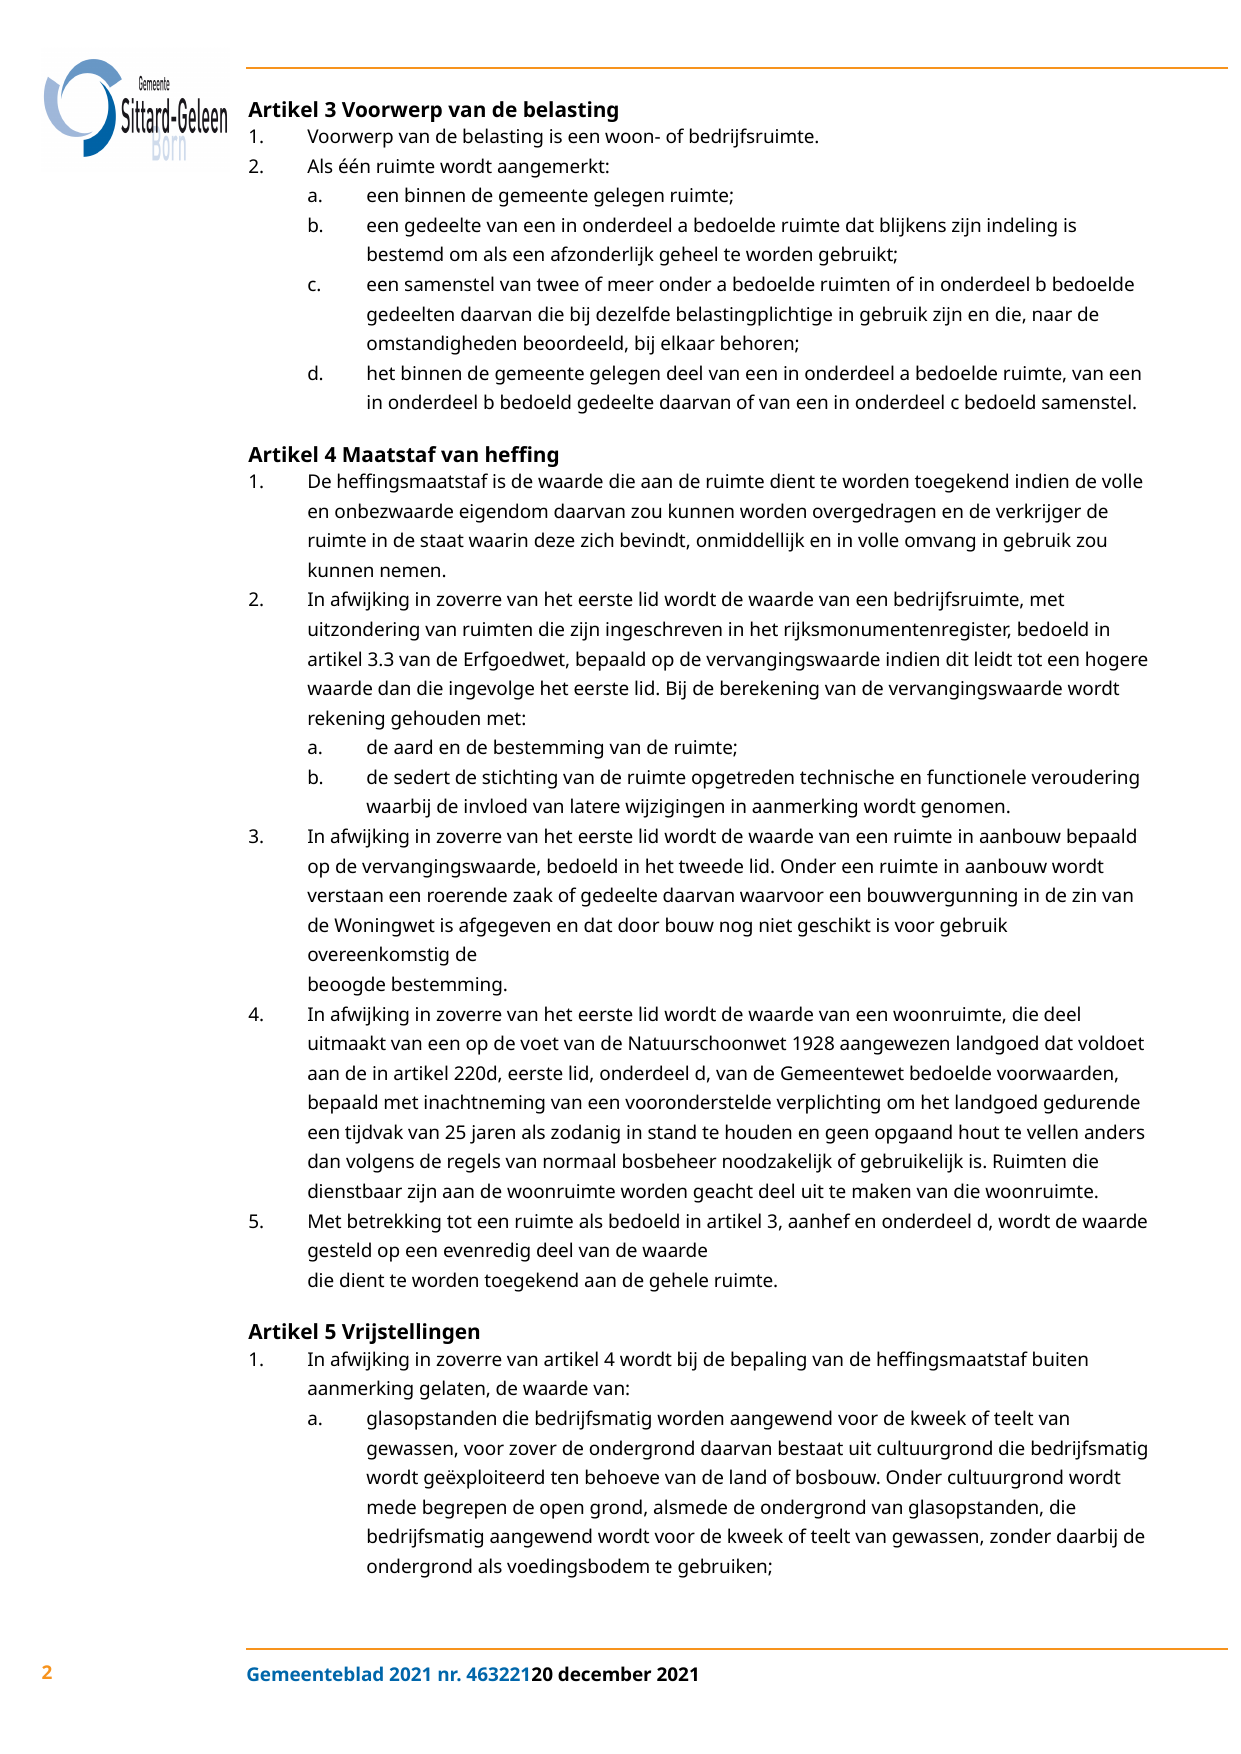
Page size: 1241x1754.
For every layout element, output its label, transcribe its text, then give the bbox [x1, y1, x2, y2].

list In afwijking in zoverre van het eerste lid wordt de waarde van een bedrijfsruimte, met uitzondering van ruimten die zijn ingeschreven in het rijksmonumentenregister, bedoeld in artikel 3.3 van de Erfgoedwet, bepaald op de vervangingswaarde indien dit leidt tot een hogere waarde dan die ingevolge het eerste lid. Bij de berekening van de vervangingswaarde wordt rekening gehouden met: [248, 587, 1152, 731]
list de sedert de stichting van de ruimte opgetreden technische en functionele veroudering waarbij de invloed van latere wijzigingen in aanmerking wordt genomen. [307, 764, 1152, 819]
list een binnen de gemeente gelegen ruimte; [307, 182, 1152, 208]
list Voorwerp van de belasting is een woon- of bedrijfsruimte. [248, 123, 1152, 149]
list een samenstel van twee of meer onder a bedoelde ruimten of in onderdeel b bedoelde gedeelten daarvan die bij dezelfde belastingplichtige in gebruik zijn en die, naar de omstandigheden beoordeeld, bij elkaar behoren; [307, 271, 1152, 356]
list het binnen de gemeente gelegen deel van een in onderdeel a bedoelde ruimte, van een in onderdeel b bedoeld gedeelte daarvan of van een in onderdeel c bedoeld samenstel. [307, 360, 1152, 415]
list beoogde bestemming. [248, 971, 1152, 997]
list de aard en de bestemming van de ruimte; [307, 734, 1152, 760]
picture [41, 47, 231, 172]
text Artikel 3 Voorwerp van de belasting [248, 95, 1152, 123]
list In afwijking in zoverre van het eerste lid wordt de waarde van een ruimte in aanbouw bepaald op de vervangingswaarde, bedoeld in het tweede lid. Onder een ruimte in aanbouw wordt verstaan een roerende zaak of gedeelte daarvan waarvoor een bouwvergunning in de zin van de Woningwet is afgegeven en dat door bouw nog niet geschikt is voor gebruik overeenkomstig de [248, 823, 1152, 967]
text Artikel 4 Maatstaf van heffing [248, 440, 1152, 468]
list Met betrekking tot een ruimte als bedoeld in artikel 3, aanhef en onderdeel d, wordt de waarde gesteld op een evenredig deel van de waarde [248, 1208, 1152, 1263]
text Artikel 5 Vrijstellingen [248, 1317, 1152, 1346]
list De heffingsmaatstaf is de waarde die aan de ruimte dient te worden toegekend indien de volle en onbezwaarde eigendom daarvan zou kunnen worden overgedragen en de verkrijger de ruimte in de staat waarin deze zich bevindt, onmiddellijk en in volle omvang in gebruik zou kunnen nemen. [248, 468, 1152, 583]
list In afwijking in zoverre van het eerste lid wordt de waarde van een woonruimte, die deel uitmaakt van een op de voet van de Natuurschoonwet 1928 aangewezen landgoed dat voldoet aan de in artikel 220d, eerste lid, onderdeel d, van de Gemeentewet bedoelde voorwaarden, bepaald met inachtneming van een vooronderstelde verplichting om het landgoed gedurende een tijdvak van 25 jaren als zodanig in stand te houden en geen opgaand hout te vellen anders dan volgens de regels van normaal bosbeheer noodzakelijk of gebruikelijk is. Ruimten die dienstbaar zijn aan de woonruimte worden geacht deel uit te maken van die woonruimte. [248, 1001, 1152, 1204]
list In afwijking in zoverre van artikel 4 wordt bij de bepaling van de heffingsmaatstaf buiten aanmerking gelaten, de waarde van: [248, 1346, 1152, 1401]
list Als één ruimte wordt aangemerkt: [248, 153, 1152, 178]
list glasopstanden die bedrijfsmatig worden aangewend voor de kweek of teelt van gewassen, voor zover de ondergrond daarvan bestaat uit cultuurgrond die bedrijfsmatig wordt geëxploiteerd ten behoeve van de land of bosbouw. Onder cultuurgrond wordt mede begrepen de open grond, alsmede de ondergrond van glasopstanden, die bedrijfsmatig aangewend wordt voor de kweek of teelt van gewassen, zonder daarbij de ondergrond als voedingsbodem te gebruiken; [307, 1405, 1152, 1579]
list die dient te worden toegekend aan de gehele ruimte. [248, 1267, 1152, 1293]
list een gedeelte van een in onderdeel a bedoelde ruimte dat blijkens zijn indeling is bestemd om als een afzonderlijk geheel te worden gebruikt; [307, 212, 1152, 267]
